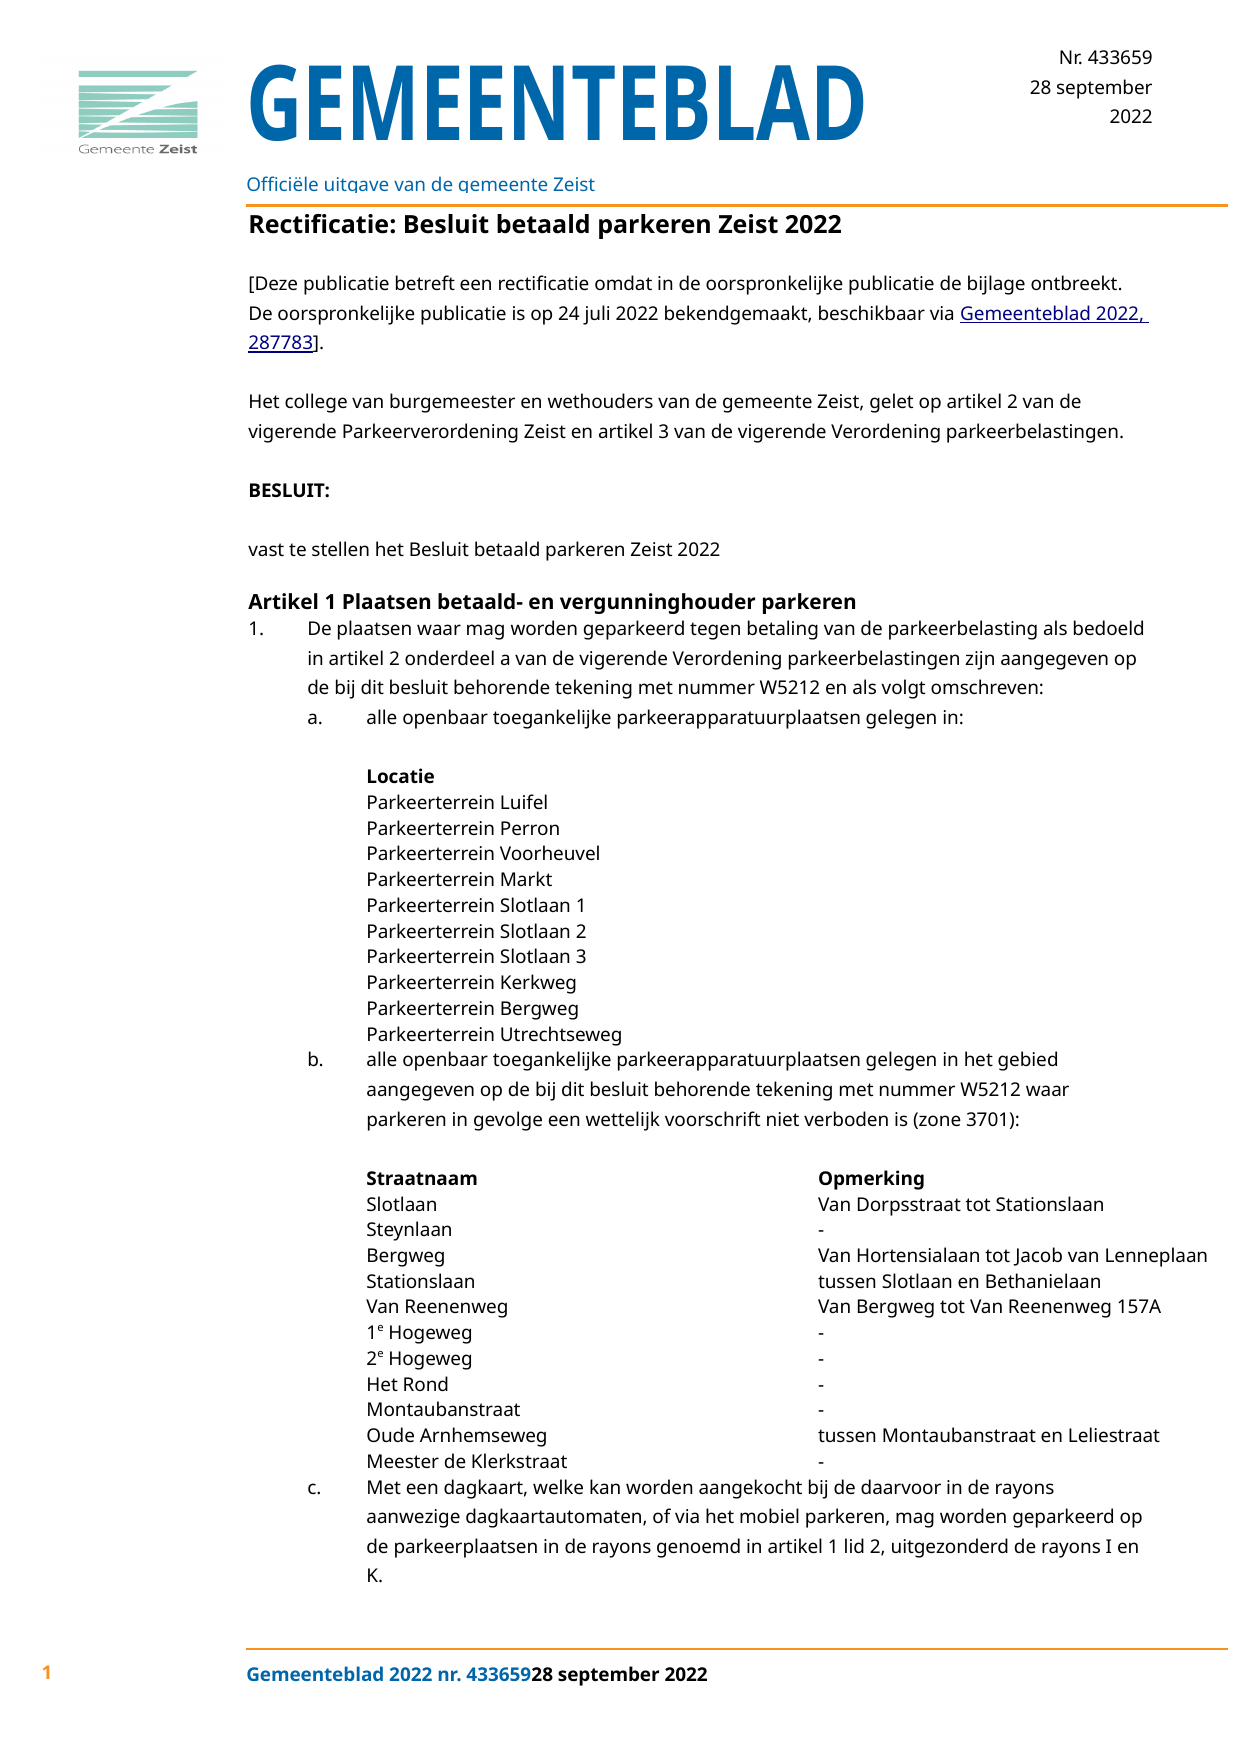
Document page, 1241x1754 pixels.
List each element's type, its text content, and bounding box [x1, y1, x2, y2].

table_cell Parkeerterrein Markt [366, 866, 1240, 892]
table_cell - [818, 1216, 1240, 1242]
table_cell Het Rond [366, 1371, 818, 1397]
table_cell Parkeerterrein Utrechtseweg [366, 1021, 1240, 1046]
table_cell Meester de Klerkstraat [366, 1448, 818, 1474]
table_cell tussen Slotlaan en Bethanielaan [818, 1268, 1240, 1294]
table_cell Montaubanstraat [366, 1397, 818, 1422]
list Met een dagkaart, welke kan worden aangekocht bij de daarvoor in de rayons aanwezige dagkaartautomaten, of via het mobiel parkeren, mag worden geparkeerd op de parkeerplaatsen in de rayons genoemd in artikel 1 lid 2, uitgezonderd de rayons I en K. [307, 1474, 1152, 1588]
table_header Locatie [366, 764, 1240, 789]
text BESLUIT: [248, 477, 1152, 503]
table_cell Parkeerterrein Bergweg [366, 995, 1240, 1021]
text Rectificatie: Besluit betaald parkeren Zeist 2022 [248, 207, 1152, 241]
table_cell - [818, 1345, 1240, 1371]
picture [41, 47, 231, 172]
table_cell Parkeerterrein Luifel [366, 789, 1240, 815]
table_cell Steynlaan [366, 1216, 818, 1242]
text Artikel 1 Plaatsen betaald- en vergunninghouder parkeren [248, 587, 1152, 615]
list alle openbaar toegankelijke parkeerapparatuurplaatsen gelegen in het gebied aangegeven op de bij dit besluit behorende tekening met nummer W5212 waar parkeren in gevolge een wettelijk voorschrift niet verboden is (zone 3701): [307, 1047, 1152, 1131]
table_cell Van Hortensialaan tot Jacob van Lenneplaan [818, 1242, 1240, 1268]
table_cell Bergweg [366, 1242, 818, 1268]
table_cell Parkeerterrein Perron [366, 815, 1240, 841]
table_cell tussen Montaubanstraat en Leliestraat [818, 1422, 1240, 1448]
text Het college van burgemeester en wethouders van de gemeente Zeist, gelet op artikel 2 van de vigerende Parkeerverordening Zeist en artikel 3 van de vigerende Verordening parkeerbelastingen. [248, 389, 1152, 444]
table_cell Parkeerterrein Slotlaan 1 [366, 892, 1240, 918]
table_cell Van Dorpsstraat tot Stationslaan [818, 1191, 1240, 1216]
table_cell Van Bergweg tot Van Reenenweg 157A [818, 1294, 1240, 1319]
text vast te stellen het Besluit betaald parkeren Zeist 2022 [248, 537, 1152, 562]
text [Deze publicatie betreft een rectificatie omdat in de oorspronkelijke publicatie de bijlage ontbreekt. De oorspronkelijke publicatie is op 24 juli 2022 bekendgemaakt, beschikbaar via Gemeenteblad 2022, 287783]. [248, 270, 1152, 355]
table_cell Van Reenenweg [366, 1294, 818, 1319]
table_cell - [818, 1319, 1240, 1345]
table_header Opmerking [818, 1165, 1240, 1191]
table_cell - [818, 1448, 1240, 1474]
table_cell Stationslaan [366, 1268, 818, 1294]
table_cell 2e Hogeweg [366, 1345, 818, 1371]
table_cell Parkeerterrein Voorheuvel [366, 841, 1240, 866]
table_cell Parkeerterrein Slotlaan 2 [366, 918, 1240, 943]
table_cell Oude Arnhemseweg [366, 1422, 818, 1448]
table_cell - [818, 1397, 1240, 1422]
table_cell - [818, 1371, 1240, 1397]
table_cell Parkeerterrein Slotlaan 3 [366, 944, 1240, 969]
table_cell Slotlaan [366, 1191, 818, 1216]
table_header Straatnaam [366, 1165, 818, 1191]
list alle openbaar toegankelijke parkeerapparatuurplaatsen gelegen in: [307, 704, 1152, 730]
table_cell Parkeerterrein Kerkweg [366, 969, 1240, 995]
list De plaatsen waar mag worden geparkeerd tegen betaling van de parkeerbelasting als bedoeld in artikel 2 onderdeel a van de vigerende Verordening parkeerbelastingen zijn aangegeven op de bij dit besluit behorende tekening met nummer W5212 en als volgt omschreven: [248, 615, 1152, 700]
table_cell 1e Hogeweg [366, 1319, 818, 1345]
